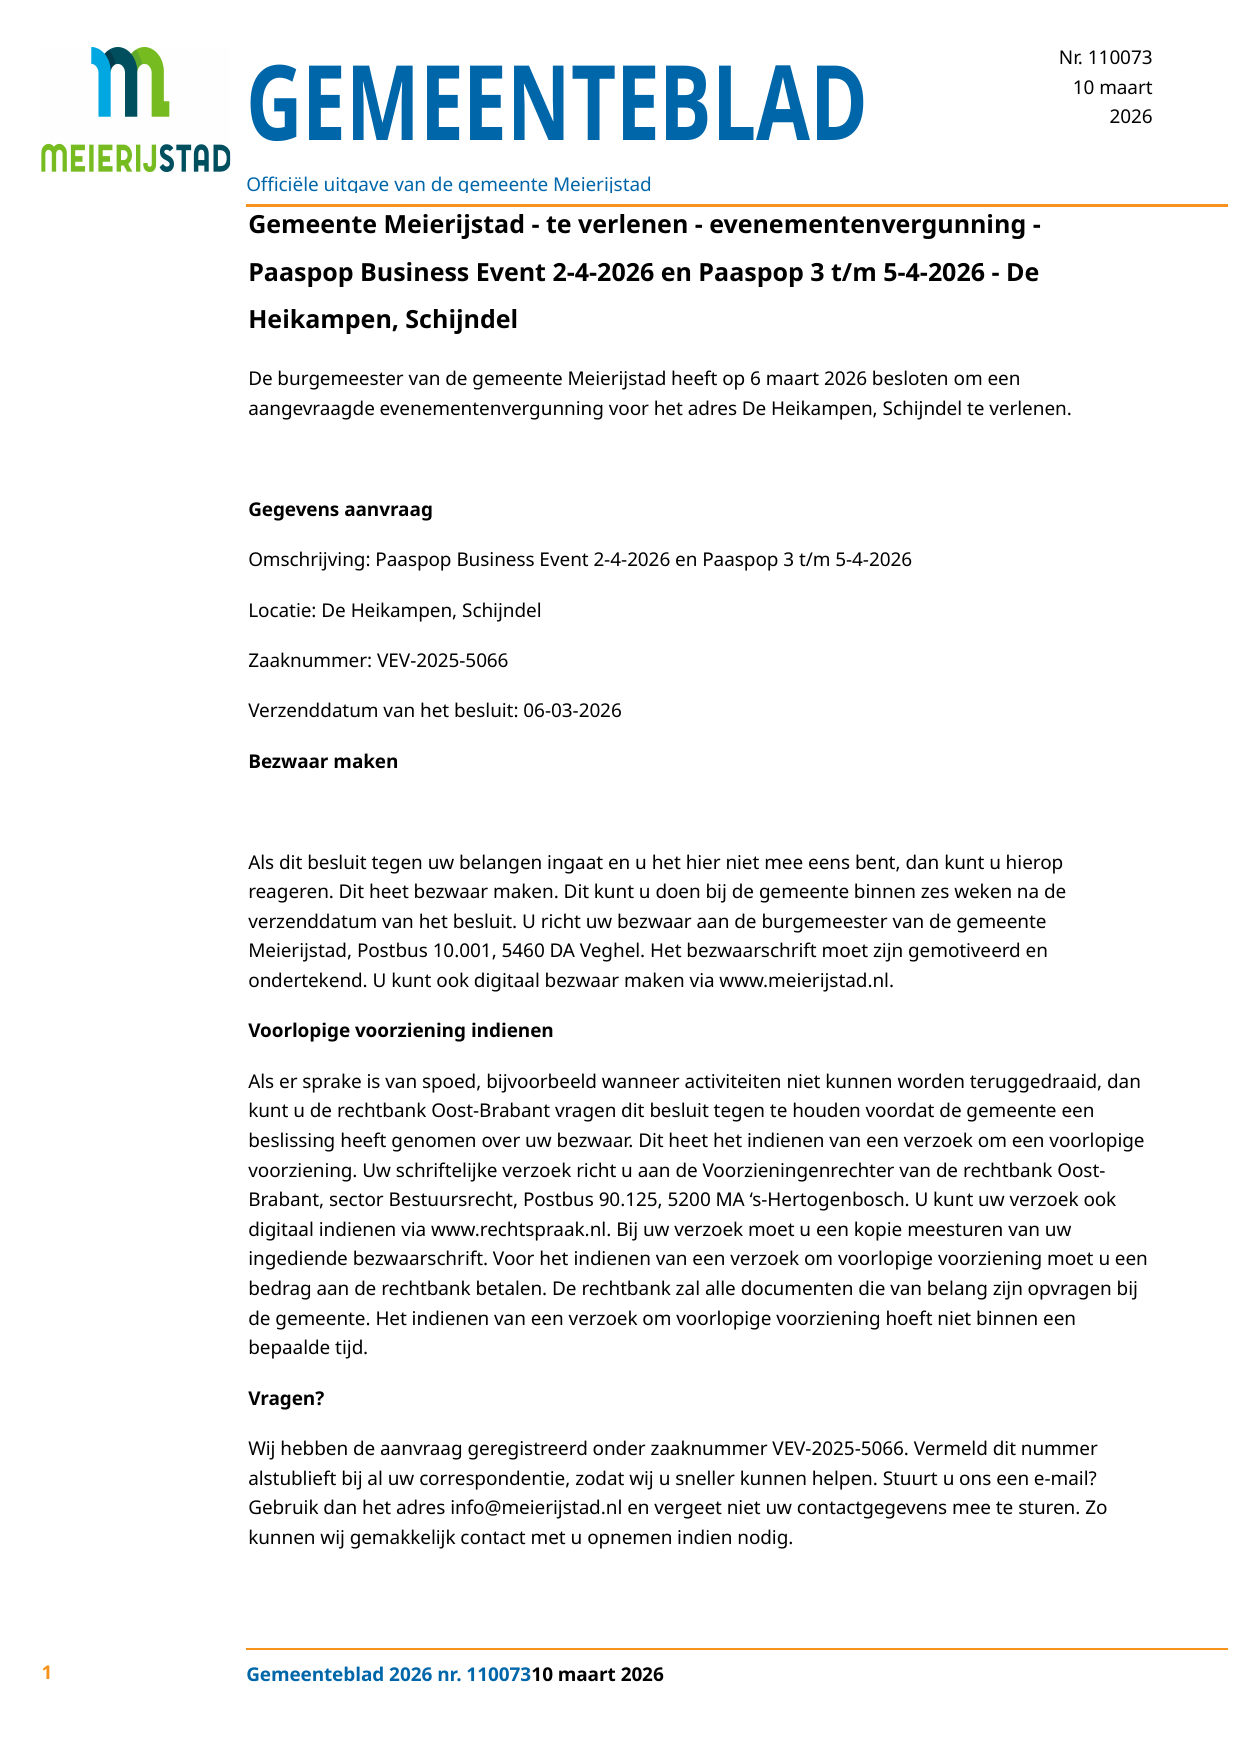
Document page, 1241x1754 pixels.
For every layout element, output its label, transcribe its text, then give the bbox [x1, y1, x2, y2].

text Als dit besluit tegen uw belangen ingaat en u het hier niet mee eens bent, dan kunt u hierop reageren. Dit heet bezwaar maken. Dit kunt u doen bij de gemeente binnen zes weken na de verzenddatum van het besluit. U richt uw bezwaar aan de burgemeester van de gemeente Meierijstad, Postbus 10.001, 5460 DA Veghel. Het bezwaarschrift moet zijn gemotiveerd en ondertekend. U kunt ook digitaal bezwaar maken via www.meierijstad.nl. [248, 849, 1152, 993]
text Als er sprake is van spoed, bijvoorbeeld wanneer activiteiten niet kunnen worden teruggedraaid, dan kunt u de rechtbank Oost-Brabant vragen dit besluit tegen te houden voordat de gemeente een beslissing heeft genomen over uw bezwaar. Dit heet het indienen van een verzoek om een voorlopige voorziening. Uw schriftelijke verzoek richt u aan de Voorzieningenrechter van de rechtbank Oost-Brabant, sector Bestuursrecht, Postbus 90.125, 5200 MA ‘s-Hertogenbosch. U kunt uw verzoek ook digitaal indienen via www.rechtspraak.nl. Bij uw verzoek moet u een kopie meesturen van uw ingediende bezwaarschrift. Voor het indienen van een verzoek om voorlopige voorziening moet u een bedrag aan de rechtbank betalen. De rechtbank zal alle documenten die van belang zijn opvragen bij de gemeente. Het indienen van een verzoek om voorlopige voorziening hoeft niet binnen een bepaalde tijd. [248, 1068, 1152, 1360]
text Vragen? [248, 1385, 1152, 1410]
text Bezwaar maken [248, 748, 1152, 774]
text Omschrijving: Paaspop Business Event 2-4-2026 en Paaspop 3 t/m 5-4-2026 [248, 546, 1152, 572]
text Locatie: De Heikampen, Schijndel [248, 597, 1152, 622]
text Wij hebben de aanvraag geregistreerd onder zaaknummer VEV-2025-5066. Vermeld dit nummer alstublieft bij al uw correspondentie, zodat wij u sneller kunnen helpen. Stuurt u ons een e-mail? Gebruik dan het adres info@meierijstad.nl en vergeet niet uw contactgegevens mee te sturen. Zo kunnen wij gemakkelijk contact met u opnemen indien nodig. [248, 1435, 1152, 1549]
picture [41, 47, 231, 172]
text Verzenddatum van het besluit: 06-03-2026 [248, 698, 1152, 723]
text De burgemeester van de gemeente Meierijstad heeft op 6 maart 2026 besloten om een aangevraagde evenementenvergunning voor het adres De Heikampen, Schijndel te verlenen. [248, 366, 1152, 421]
text Gegevens aanvraag [248, 496, 1152, 522]
text Zaaknummer: VEV-2025-5066 [248, 647, 1152, 673]
text Voorlopige voorziening indienen [248, 1018, 1152, 1043]
text Gemeente Meierijstad - te verlenen - evenementenvergunning - Paaspop Business Event 2-4-2026 en Paaspop 3 t/m 5-4-2026 - De Heikampen, Schijndel [248, 207, 1152, 336]
